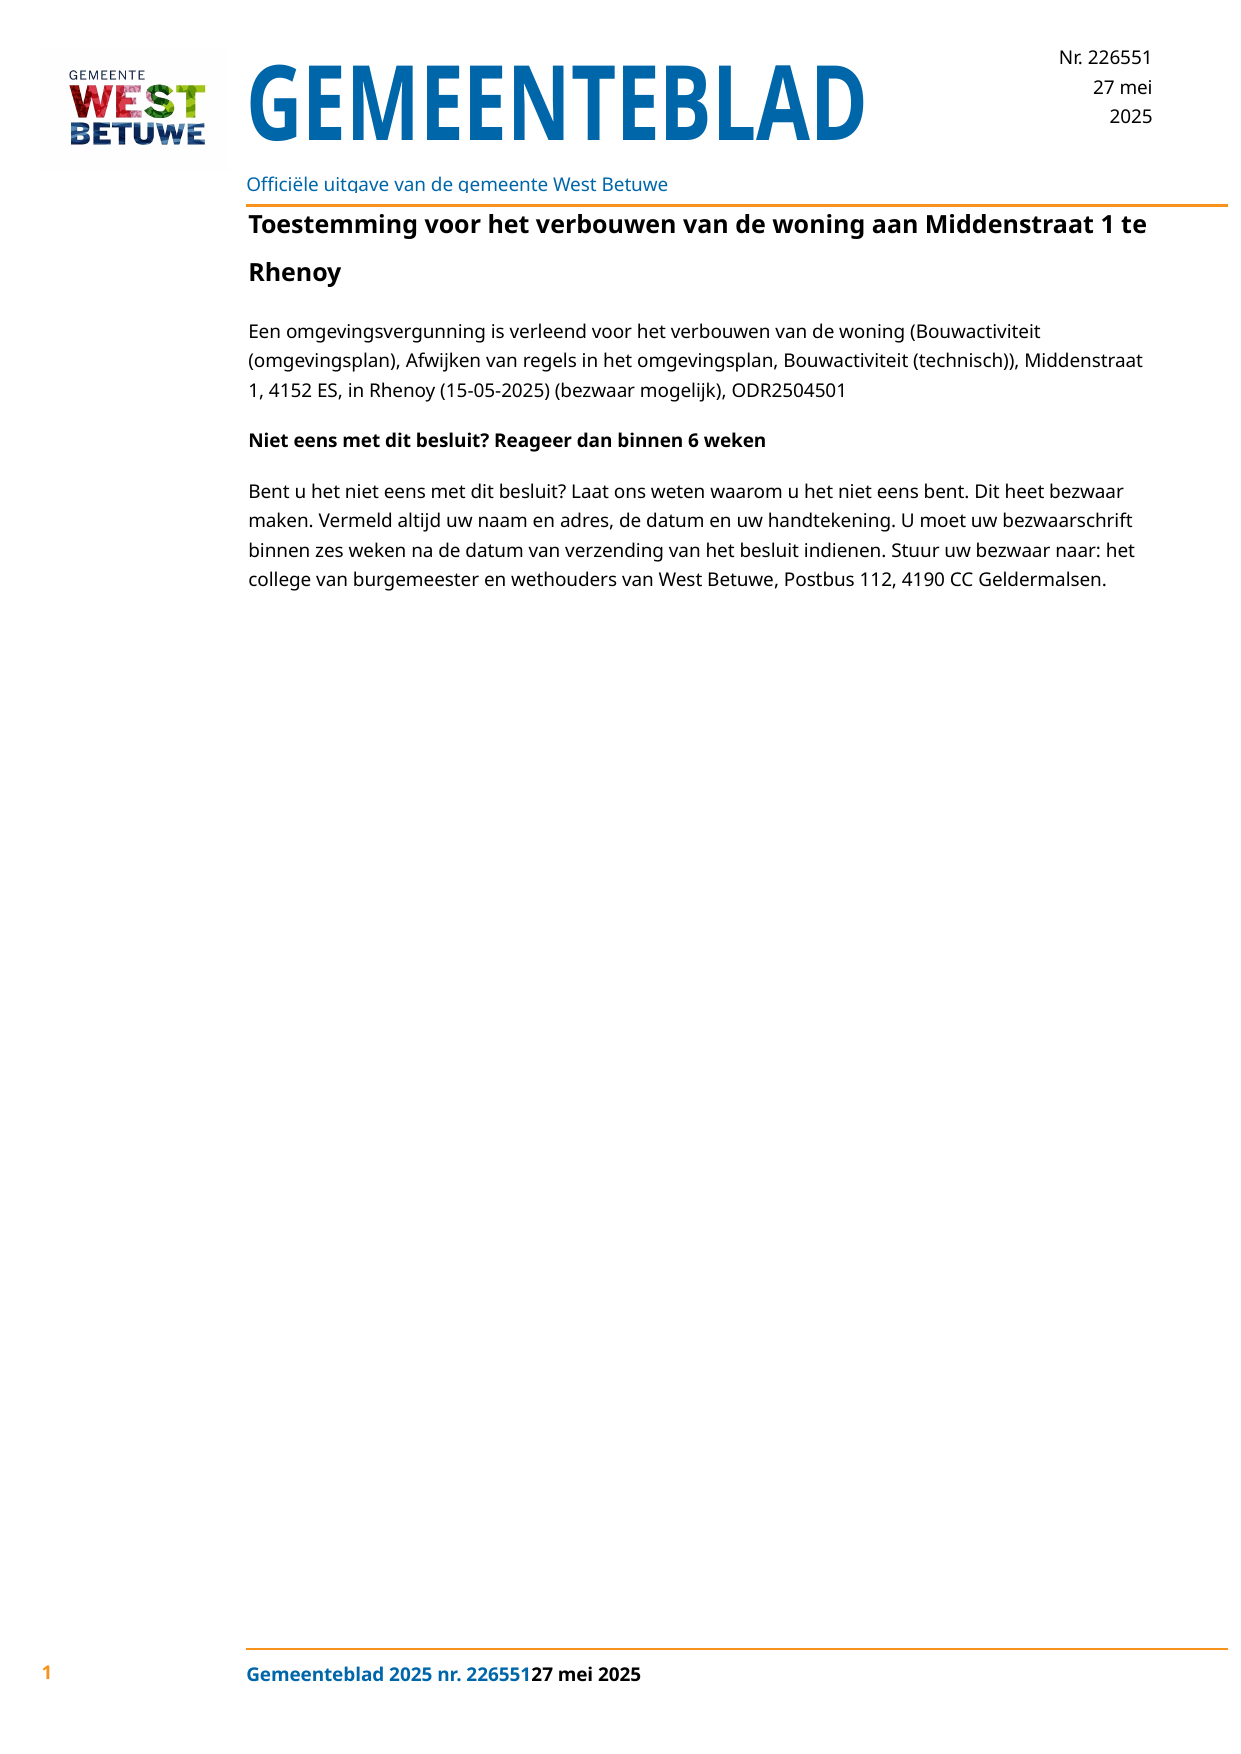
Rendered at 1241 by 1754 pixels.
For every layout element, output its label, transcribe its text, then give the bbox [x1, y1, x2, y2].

text Niet eens met dit besluit? Reageer dan binnen 6 weken [248, 427, 1152, 453]
text Bent u het niet eens met dit besluit? Laat ons weten waarom u het niet eens bent. Dit heet bezwaar maken. Vermeld altijd uw naam en adres, de datum en uw handtekening. U moet uw bezwaarschrift binnen zes weken na de datum van verzending van het besluit indienen. Stuur uw bezwaar naar: het college van burgemeester en wethouders van West Betuwe, Postbus 112, 4190 CC Geldermalsen. [248, 478, 1152, 592]
text Toestemming voor het verbouwen van de woning aan Middenstraat 1 te Rhenoy [248, 207, 1152, 288]
text Een omgevingsvergunning is verleend voor het verbouwen van de woning (Bouwactiviteit (omgevingsplan), Afwijken van regels in het omgevingsplan, Bouwactiviteit (technisch)), Middenstraat 1, 4152 ES, in Rhenoy (15-05-2025) (bezwaar mogelijk), ODR2504501 [248, 318, 1152, 403]
picture [41, 47, 231, 172]
